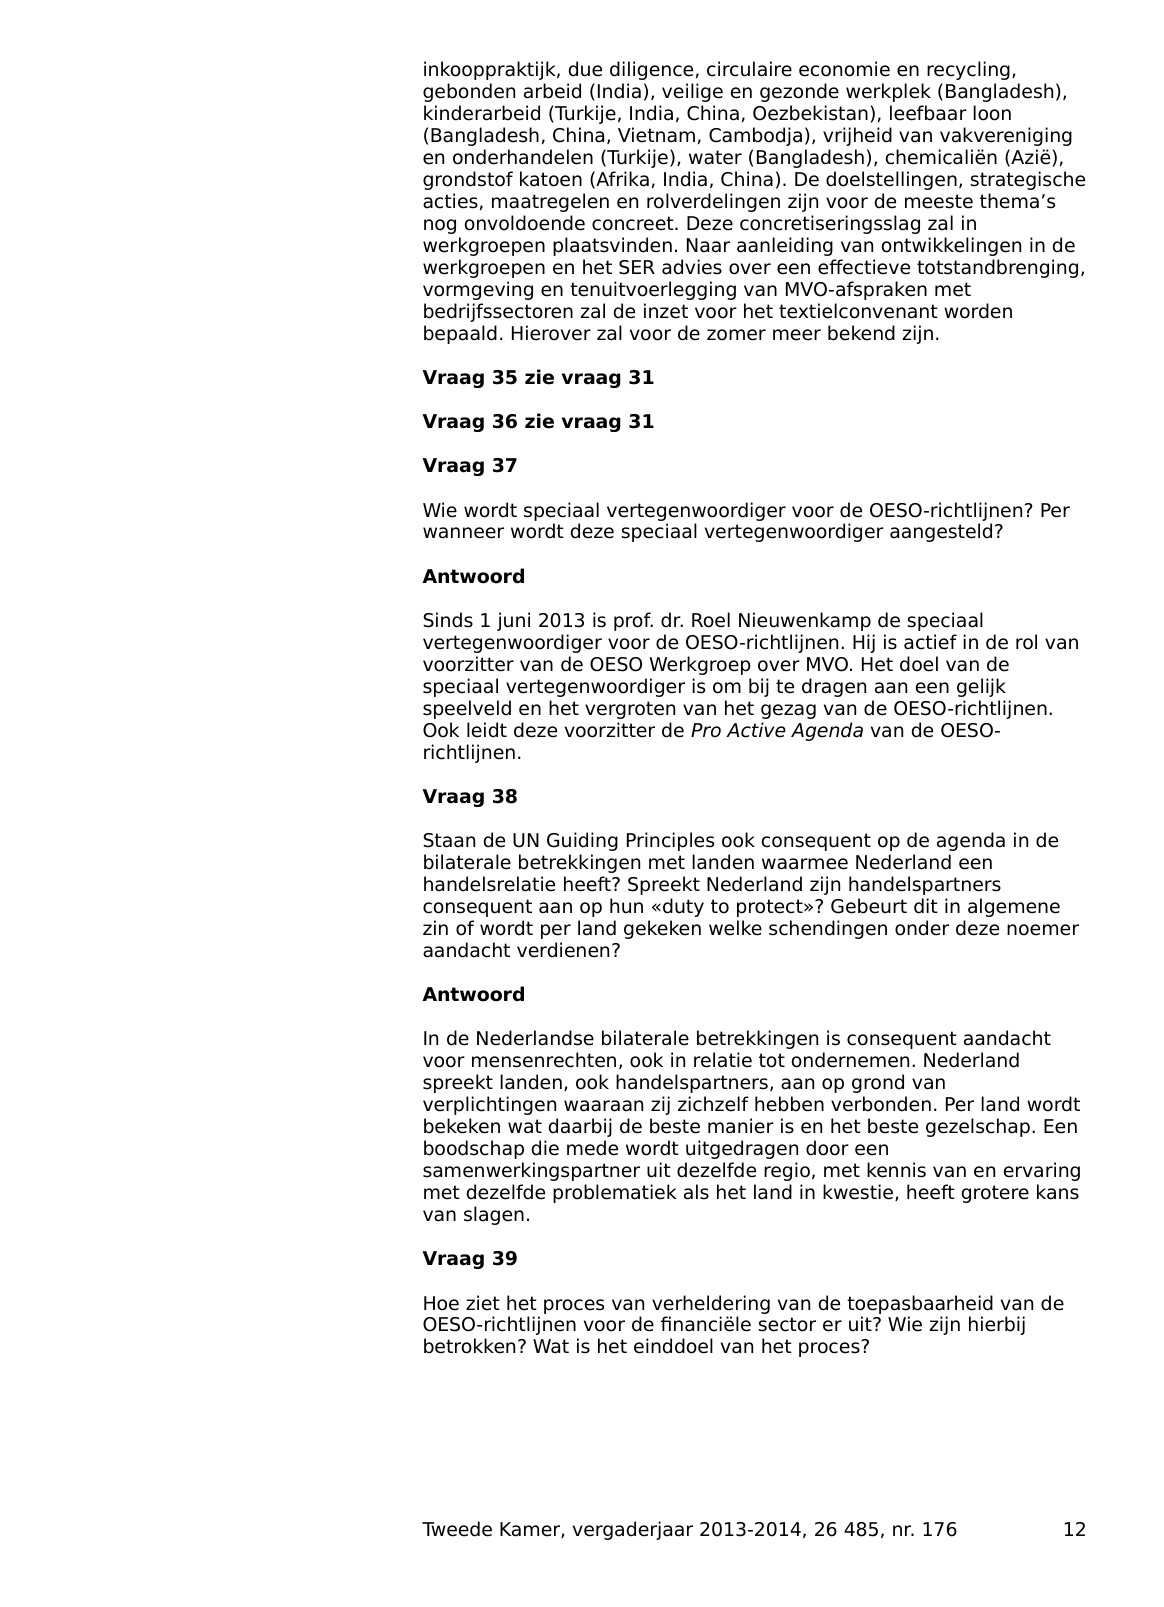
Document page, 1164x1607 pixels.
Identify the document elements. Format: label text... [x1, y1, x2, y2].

subtitle Vraag 37 [422, 455, 1087, 477]
text Staan de UN Guiding Principles ook consequent op de agenda in de bilaterale betrekkingen met landen waarmee Nederland een handelsrelatie heeft? Spreekt Nederland zijn handelspartners consequent aan op hun «duty to protect»? Gebeurt dit in algemene zin of wordt per land gekeken welke schendingen onder deze noemer aandacht verdienen? [422, 830, 1087, 962]
text Sinds 1 juni 2013 is prof. dr. Roel Nieuwenkamp de speciaal vertegenwoordiger voor de OESO-richtlijnen. Hij is actief in de rol van voorzitter van de OESO Werkgroep over MVO. Het doel van de speciaal vertegenwoordiger is om bij te dragen aan een gelijk speelveld en het vergroten van het gezag van de OESO-richtlijnen. Ook leidt deze voorzitter de Pro Active Agenda van de OESO-richtlijnen. [422, 610, 1087, 764]
text In de Nederlandse bilaterale betrekkingen is consequent aandacht voor mensenrechten, ook in relatie tot ondernemen. Nederland spreekt landen, ook handelspartners, aan op grond van verplichtingen waaraan zij zichzelf hebben verbonden. Per land wordt bekeken wat daarbij de beste manier is en het beste gezelschap. Een boodschap die mede wordt uitgedragen door een samenwerkingspartner uit dezelfde regio, met kennis van en ervaring met dezelfde problematiek als het land in kwestie, heeft grotere kans van slagen. [422, 1028, 1087, 1226]
text Hoe ziet het proces van verheldering van de toepasbaarheid van de OESO-richtlijnen voor de financiële sector er uit? Wie zijn hierbij betrokken? Wat is het einddoel van het proces? [422, 1292, 1087, 1358]
subtitle Antwoord [422, 984, 1087, 1006]
text Wie wordt speciaal vertegenwoordiger voor de OESO-richtlijnen? Per wanneer wordt deze speciaal vertegenwoordiger aangesteld? [422, 499, 1087, 543]
subtitle Vraag 39 [422, 1248, 1087, 1270]
text inkooppraktijk, due diligence, circulaire economie en recycling, gebonden arbeid (India), veilige en gezonde werkplek (Bangladesh), kinderarbeid (Turkije, India, China, Oezbekistan), leefbaar loon (Bangladesh, China, Vietnam, Cambodja), vrijheid van vakvereniging en onderhandelen (Turkije), water (Bangladesh), chemicaliën (Azië), grondstof katoen (Afrika, India, China). De doelstellingen, strategische acties, maatregelen en rolverdelingen zijn voor de meeste thema’s nog onvoldoende concreet. Deze concretiseringsslag zal in werkgroepen plaatsvinden. Naar aanleiding van ontwikkelingen in de werkgroepen en het SER advies over een effectieve totstandbrenging, vormgeving en tenuitvoerlegging van MVO-afspraken met bedrijfssectoren zal de inzet voor het textielconvenant worden bepaald. Hierover zal voor de zomer meer bekend zijn. [422, 59, 1087, 345]
subtitle Vraag 36 zie vraag 31 [422, 411, 1087, 433]
subtitle Vraag 38 [422, 786, 1087, 808]
subtitle Vraag 35 zie vraag 31 [422, 367, 1087, 389]
subtitle Antwoord [422, 566, 1087, 588]
